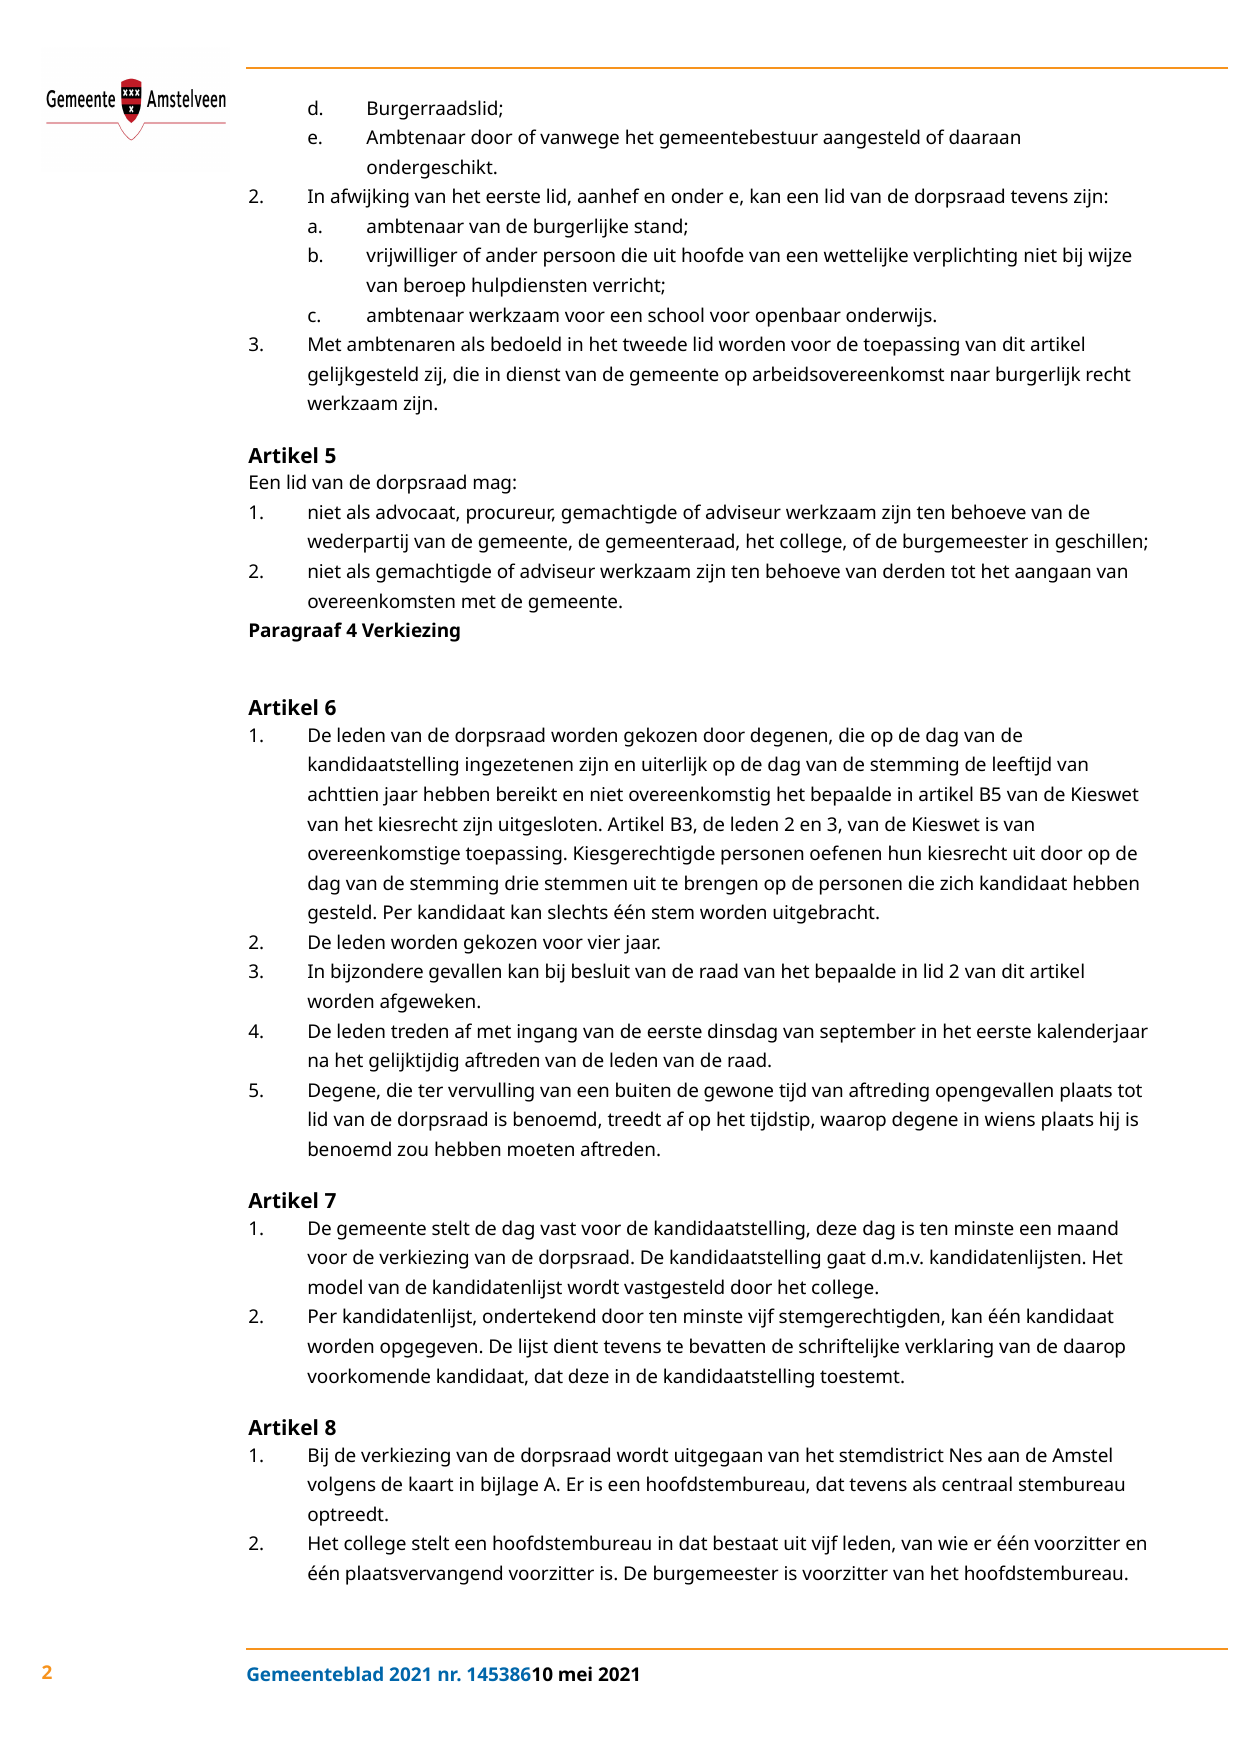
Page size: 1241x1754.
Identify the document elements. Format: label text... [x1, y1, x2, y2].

list De leden treden af met ingang van de eerste dinsdag van september in het eerste kalenderjaar na het gelijktijdig aftreden van de leden van de raad. [248, 1018, 1152, 1073]
list vrijwilliger of ander persoon die uit hoofde van een wettelijke verplichting niet bij wijze van beroep hulpdiensten verricht; [307, 243, 1152, 298]
list Het college stelt een hoofdstembureau in dat bestaat uit vijf leden, van wie er één voorzitter en één plaatsvervangend voorzitter is. De burgemeester is voorzitter van het hoofdstembureau. [248, 1531, 1152, 1586]
list Burgerraadslid; [307, 95, 1152, 121]
list Degene, die ter vervulling van een buiten de gewone tijd van aftreding opengevallen plaats tot lid van de dorpsraad is benoemd, treedt af op het tijdstip, waarop degene in wiens plaats hij is benoemd zou hebben moeten aftreden. [248, 1077, 1152, 1162]
text Paragraaf 4 Verkiezing [248, 617, 1152, 643]
list De leden van de dorpsraad worden gekozen door degenen, die op de dag van de kandidaatstelling ingezetenen zijn en uiterlijk op de dag van de stemming de leeftijd van achttien jaar hebben bereikt en niet overeenkomstig het bepaalde in artikel B5 van de Kieswet van het kiesrecht zijn uitgesloten. Artikel B3, de leden 2 en 3, van de Kieswet is van overeenkomstige toepassing. Kiesgerechtigde personen oefenen hun kiesrecht uit door op de dag van de stemming drie stemmen uit te brengen op de personen die zich kandidaat hebben gesteld. Per kandidaat kan slechts één stem worden uitgebracht. [248, 722, 1152, 925]
list Per kandidatenlijst, ondertekend door ten minste vijf stemgerechtigden, kan één kandidaat worden opgegeven. De lijst dient tevens te bevatten de schriftelijke verklaring van de daarop voorkomende kandidaat, dat deze in de kandidaatstelling toestemt. [248, 1304, 1152, 1389]
text Artikel 7 [248, 1187, 1152, 1215]
picture [41, 47, 231, 172]
text Artikel 5 [248, 441, 1152, 469]
list niet als gemachtigde of adviseur werkzaam zijn ten behoeve van derden tot het aangaan van overeenkomsten met de gemeente. [248, 558, 1152, 613]
text Artikel 8 [248, 1413, 1152, 1442]
list Bij de verkiezing van de dorpsraad wordt uitgegaan van het stemdistrict Nes aan de Amstel volgens de kaart in bijlage A. Er is een hoofdstembureau, dat tevens als centraal stembureau optreedt. [248, 1442, 1152, 1527]
list De gemeente stelt de dag vast voor de kandidaatstelling, deze dag is ten minste een maand voor de verkiezing van de dorpsraad. De kandidaatstelling gaat d.m.v. kandidatenlijsten. Het model van de kandidatenlijst wordt vastgesteld door het college. [248, 1215, 1152, 1300]
text Artikel 6 [248, 693, 1152, 722]
list niet als advocaat, procureur, gemachtigde of adviseur werkzaam zijn ten behoeve van de wederpartij van de gemeente, de gemeenteraad, het college, of de burgemeester in geschillen; [248, 499, 1152, 554]
list Ambtenaar door of vanwege het gemeentebestuur aangesteld of daaraan ondergeschikt. [307, 124, 1152, 180]
list ambtenaar van de burgerlijke stand; [307, 213, 1152, 239]
text Een lid van de dorpsraad mag: [248, 469, 1152, 495]
list ambtenaar werkzaam voor een school voor openbaar onderwijs. [307, 302, 1152, 328]
list In bijzondere gevallen kan bij besluit van de raad van het bepaalde in lid 2 van dit artikel worden afgeweken. [248, 959, 1152, 1014]
list De leden worden gekozen voor vier jaar. [248, 929, 1152, 955]
list Met ambtenaren als bedoeld in het tweede lid worden voor de toepassing van dit artikel gelijkgesteld zij, die in dienst van de gemeente op arbeidsovereenkomst naar burgerlijk recht werkzaam zijn. [248, 331, 1152, 416]
list In afwijking van het eerste lid, aanhef en onder e, kan een lid van de dorpsraad tevens zijn: [248, 183, 1152, 209]
